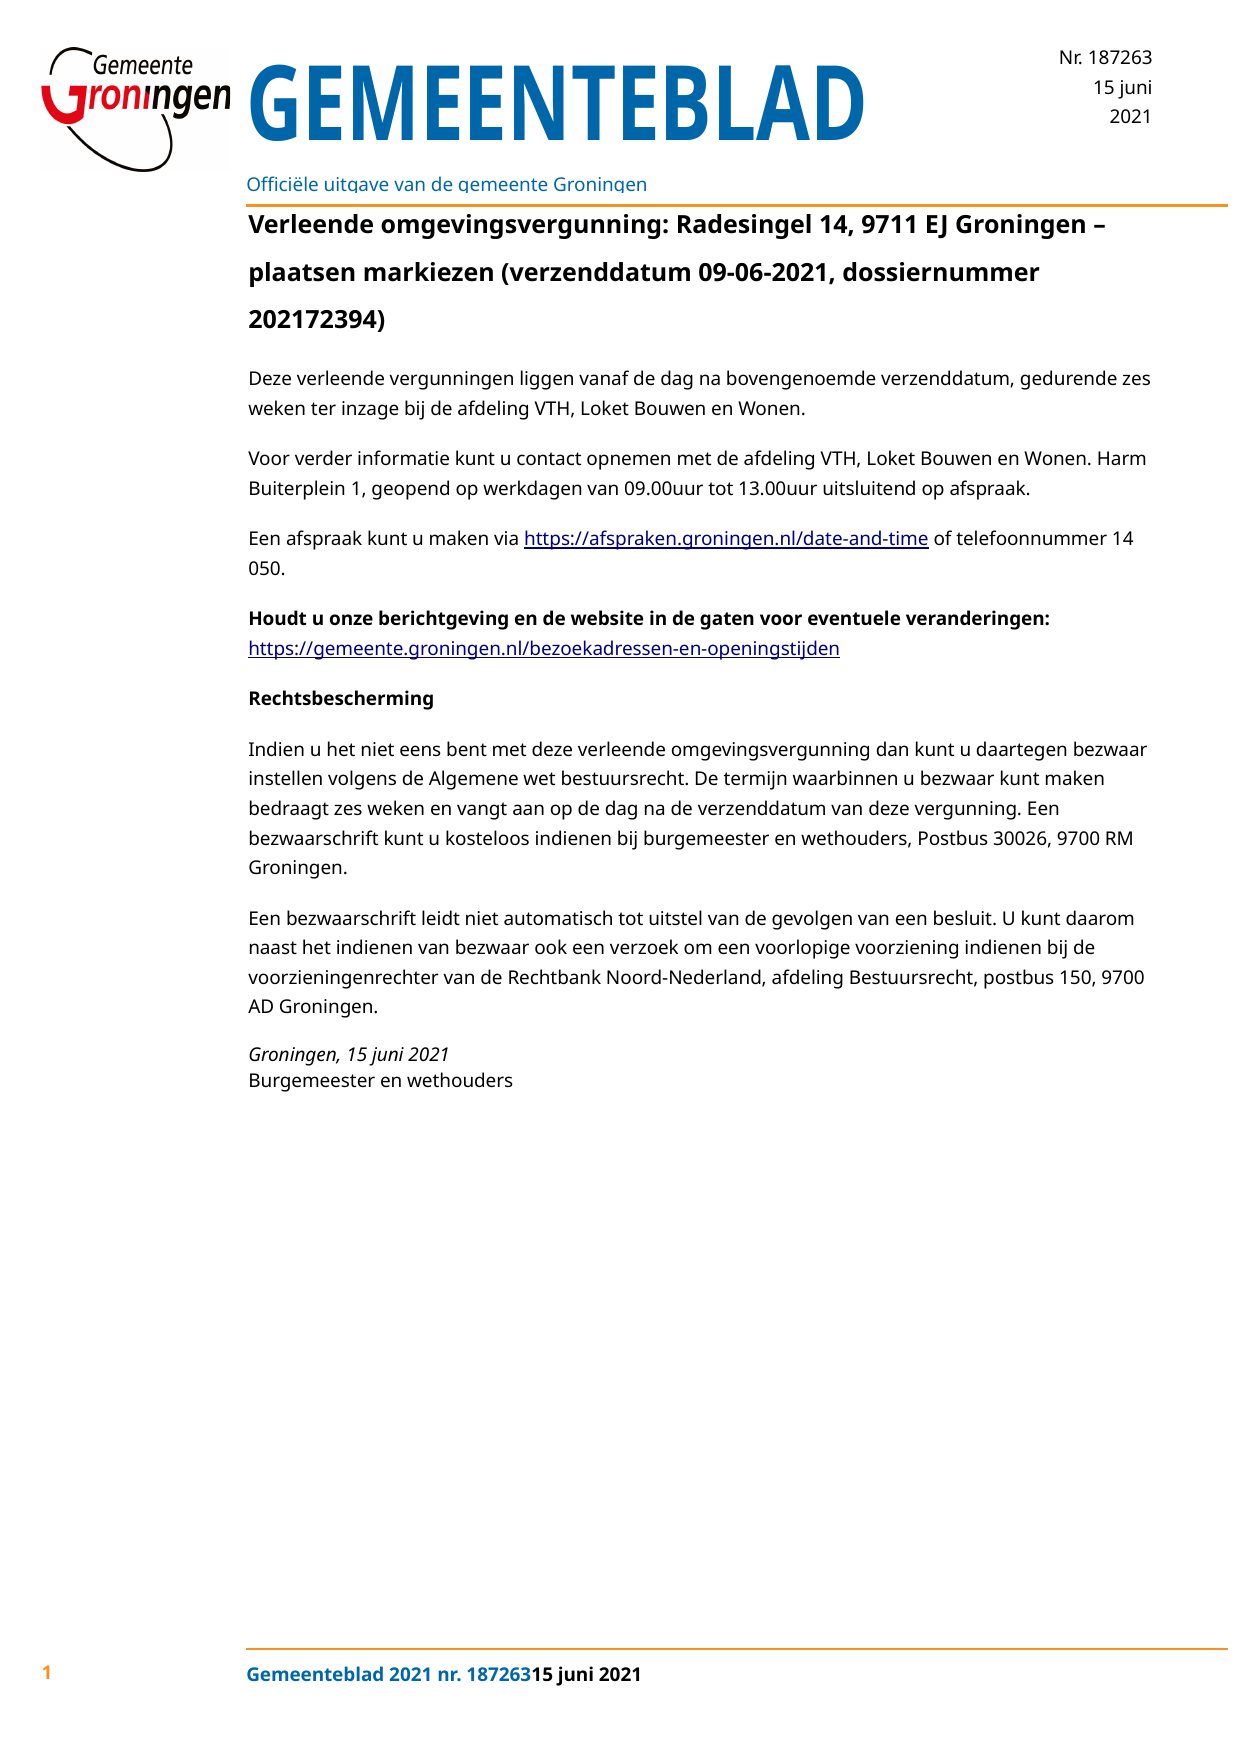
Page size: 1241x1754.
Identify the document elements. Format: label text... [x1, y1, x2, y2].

text Een afspraak kunt u maken via https://afspraken.groningen.nl/date-and-time of telefoonnummer 14 050. [248, 526, 1152, 581]
text Rechtsbescherming [248, 686, 1152, 711]
picture [41, 47, 231, 172]
text Verleende omgevingsvergunning: Radesingel 14, 9711 EJ Groningen – plaatsen markiezen (verzenddatum 09-06-2021, dossiernummer 202172394) [248, 207, 1152, 336]
text Groningen, 15 juni 2021 [248, 1041, 1152, 1067]
text Burgemeester en wethouders [248, 1067, 1152, 1093]
text Voor verder informatie kunt u contact opnemen met de afdeling VTH, Loket Bouwen en Wonen. Harm Buiterplein 1, geopend op werkdagen van 09.00uur tot 13.00uur uitsluitend op afspraak. [248, 446, 1152, 501]
text Houdt u onze berichtgeving en de website in de gaten voor eventuele veranderingen: https://gemeente.groningen.nl/bezoekadressen-en-openingstijden [248, 606, 1152, 661]
text Indien u het niet eens bent met deze verleende omgevingsvergunning dan kunt u daartegen bezwaar instellen volgens de Algemene wet bestuursrecht. De termijn waarbinnen u bezwaar kunt maken bedraagt zes weken en vangt aan op de dag na de verzenddatum van deze vergunning. Een bezwaarschrift kunt u kosteloos indienen bij burgemeester en wethouders, Postbus 30026, 9700 RM Groningen. [248, 736, 1152, 880]
text Een bezwaarschrift leidt niet automatisch tot uitstel van de gevolgen van een besluit. U kunt daarom naast het indienen van bezwaar ook een verzoek om een voorlopige voorziening indienen bij de voorzieningenrechter van de Rechtbank Noord-Nederland, afdeling Bestuursrecht, postbus 150, 9700 AD Groningen. [248, 905, 1152, 1019]
text Deze verleende vergunningen liggen vanaf de dag na bovengenoemde verzenddatum, gedurende zes weken ter inzage bij de afdeling VTH, Loket Bouwen en Wonen. [248, 366, 1152, 421]
